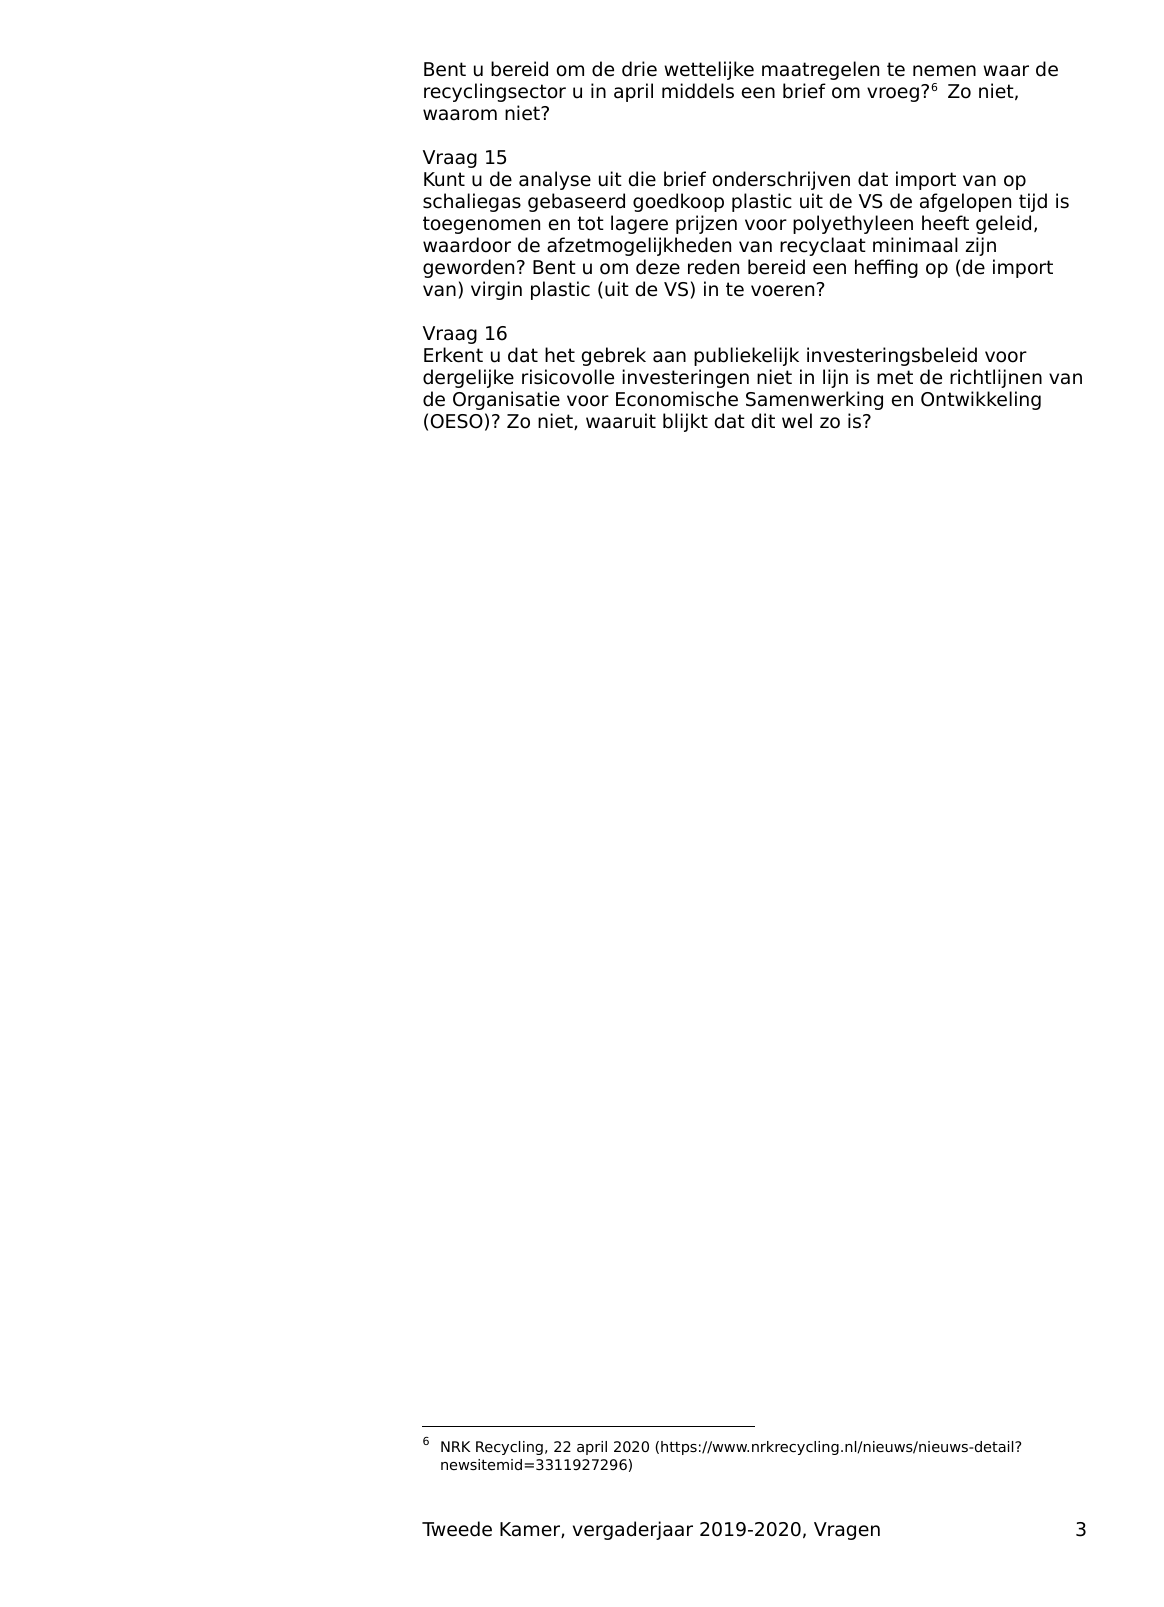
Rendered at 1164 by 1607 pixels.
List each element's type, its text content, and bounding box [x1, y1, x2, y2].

text Kunt u de analyse uit die brief onderschrijven dat import van op schaliegas gebaseerd goedkoop plastic uit de VS de afgelopen tijd is toegenomen en tot lagere prijzen voor polyethyleen heeft geleid, waardoor de afzetmogelijkheden van recyclaat minimaal zijn geworden? Bent u om deze reden bereid een heffing op (de import van) virgin plastic (uit de VS) in te voeren? [422, 169, 1087, 301]
text Vraag 15 [422, 147, 1087, 169]
text NRK Recycling, 22 april 2020 (https://www.nrkrecycling.nl/nieuws/nieuws-detail?newsitemid=3311927296) [422, 1435, 1087, 1474]
text Bent u bereid om de drie wettelijke maatregelen te nemen waar de recyclingsector u in april middels een brief om vroeg? Zo niet, waarom niet? [422, 59, 1087, 125]
text Vraag 16 [422, 323, 1087, 345]
text Erkent u dat het gebrek aan publiekelijk investeringsbeleid voor dergelijke risicovolle investeringen niet in lijn is met de richtlijnen van de Organisatie voor Economische Samenwerking en Ontwikkeling (OESO)? Zo niet, waaruit blijkt dat dit wel zo is? [422, 345, 1087, 433]
